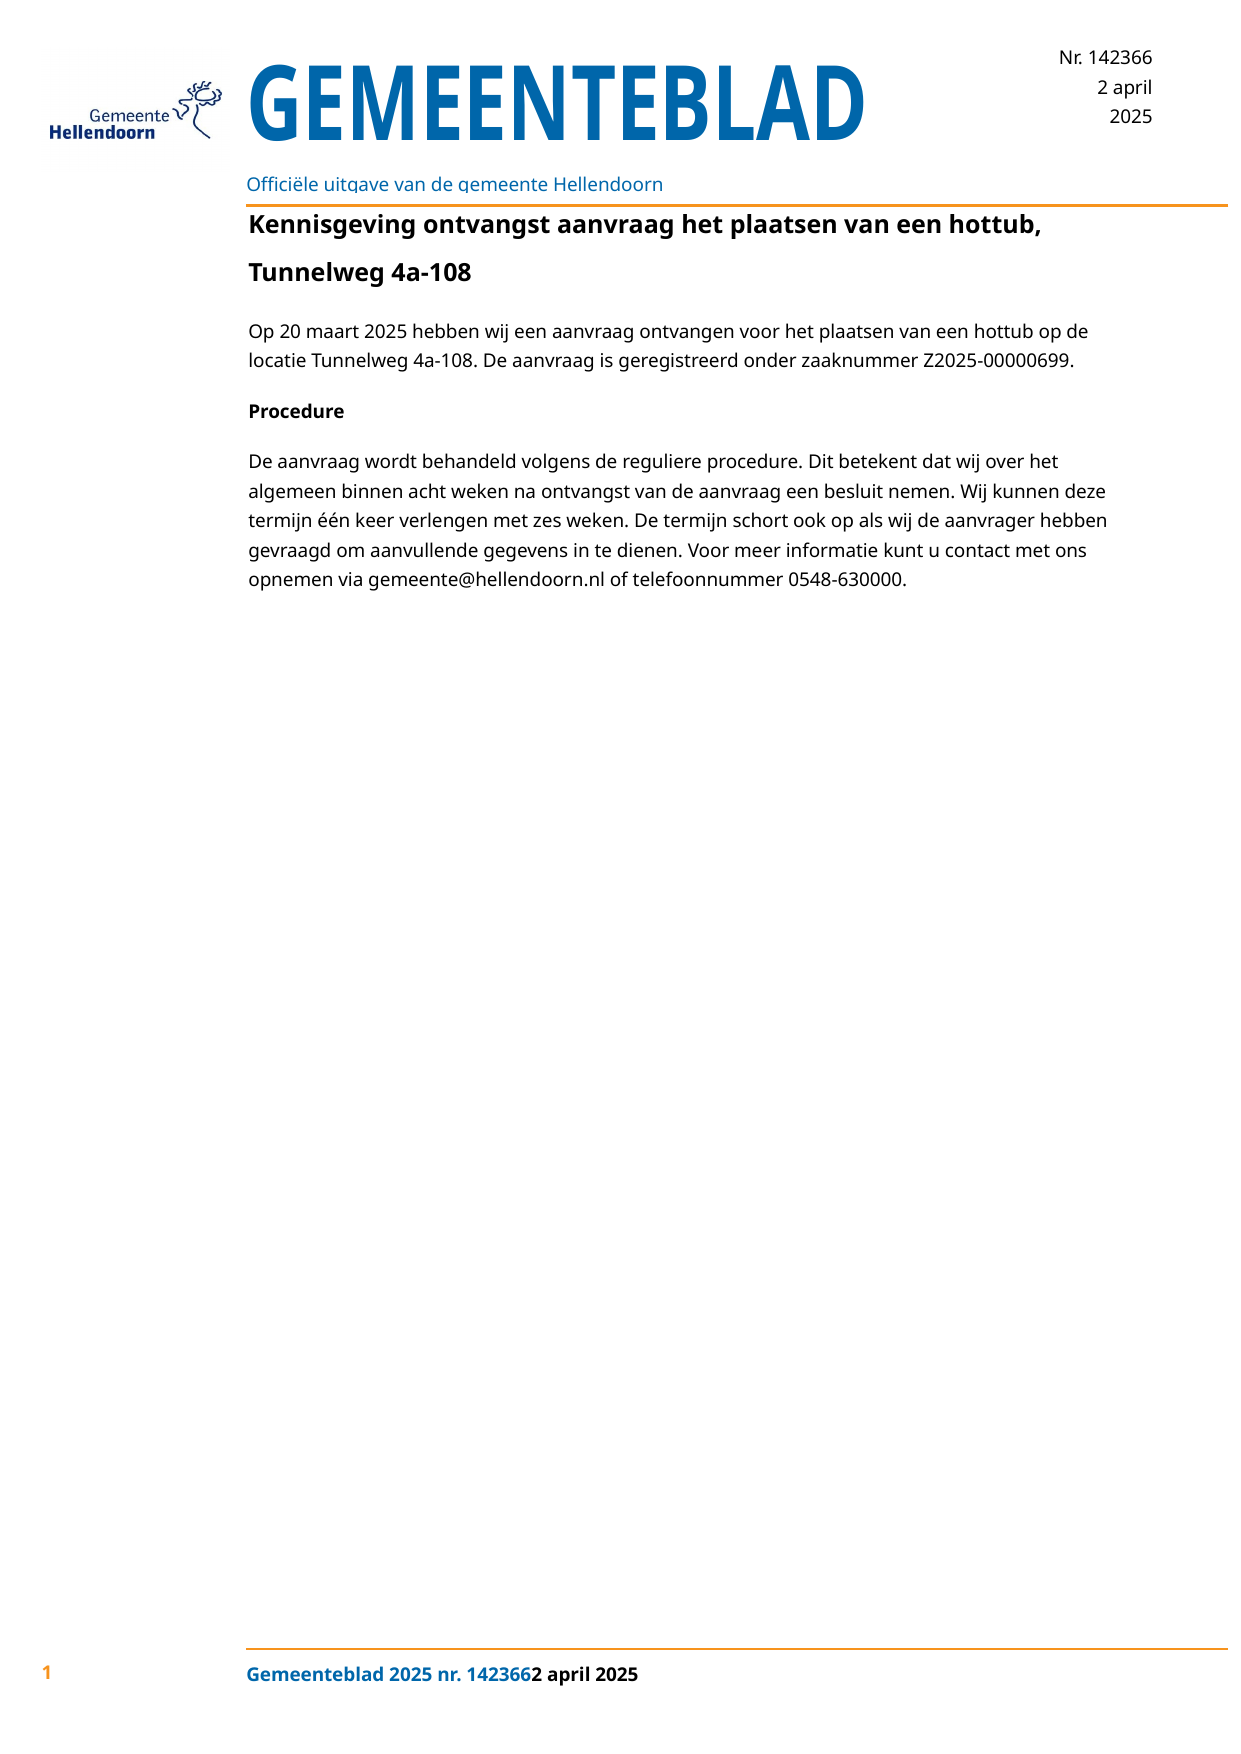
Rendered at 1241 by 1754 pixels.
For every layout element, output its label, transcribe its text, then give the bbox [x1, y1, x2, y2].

text De aanvraag wordt behandeld volgens de reguliere procedure. Dit betekent dat wij over het algemeen binnen acht weken na ontvangst van de aanvraag een besluit nemen. Wij kunnen deze termijn één keer verlengen met zes weken. De termijn schort ook op als wij de aanvrager hebben gevraagd om aanvullende gegevens in te dienen. Voor meer informatie kunt u contact met ons opnemen via gemeente@hellendoorn.nl of telefoonnummer 0548-630000. [248, 448, 1152, 592]
text Kennisgeving ontvangst aanvraag het plaatsen van een hottub, Tunnelweg 4a-108 [248, 207, 1152, 288]
text Op 20 maart 2025 hebben wij een aanvraag ontvangen voor het plaatsen van een hottub op de locatie Tunnelweg 4a-108. De aanvraag is geregistreerd onder zaaknummer Z2025-00000699. [248, 318, 1152, 373]
text Procedure [248, 398, 1152, 424]
picture [41, 47, 231, 172]
